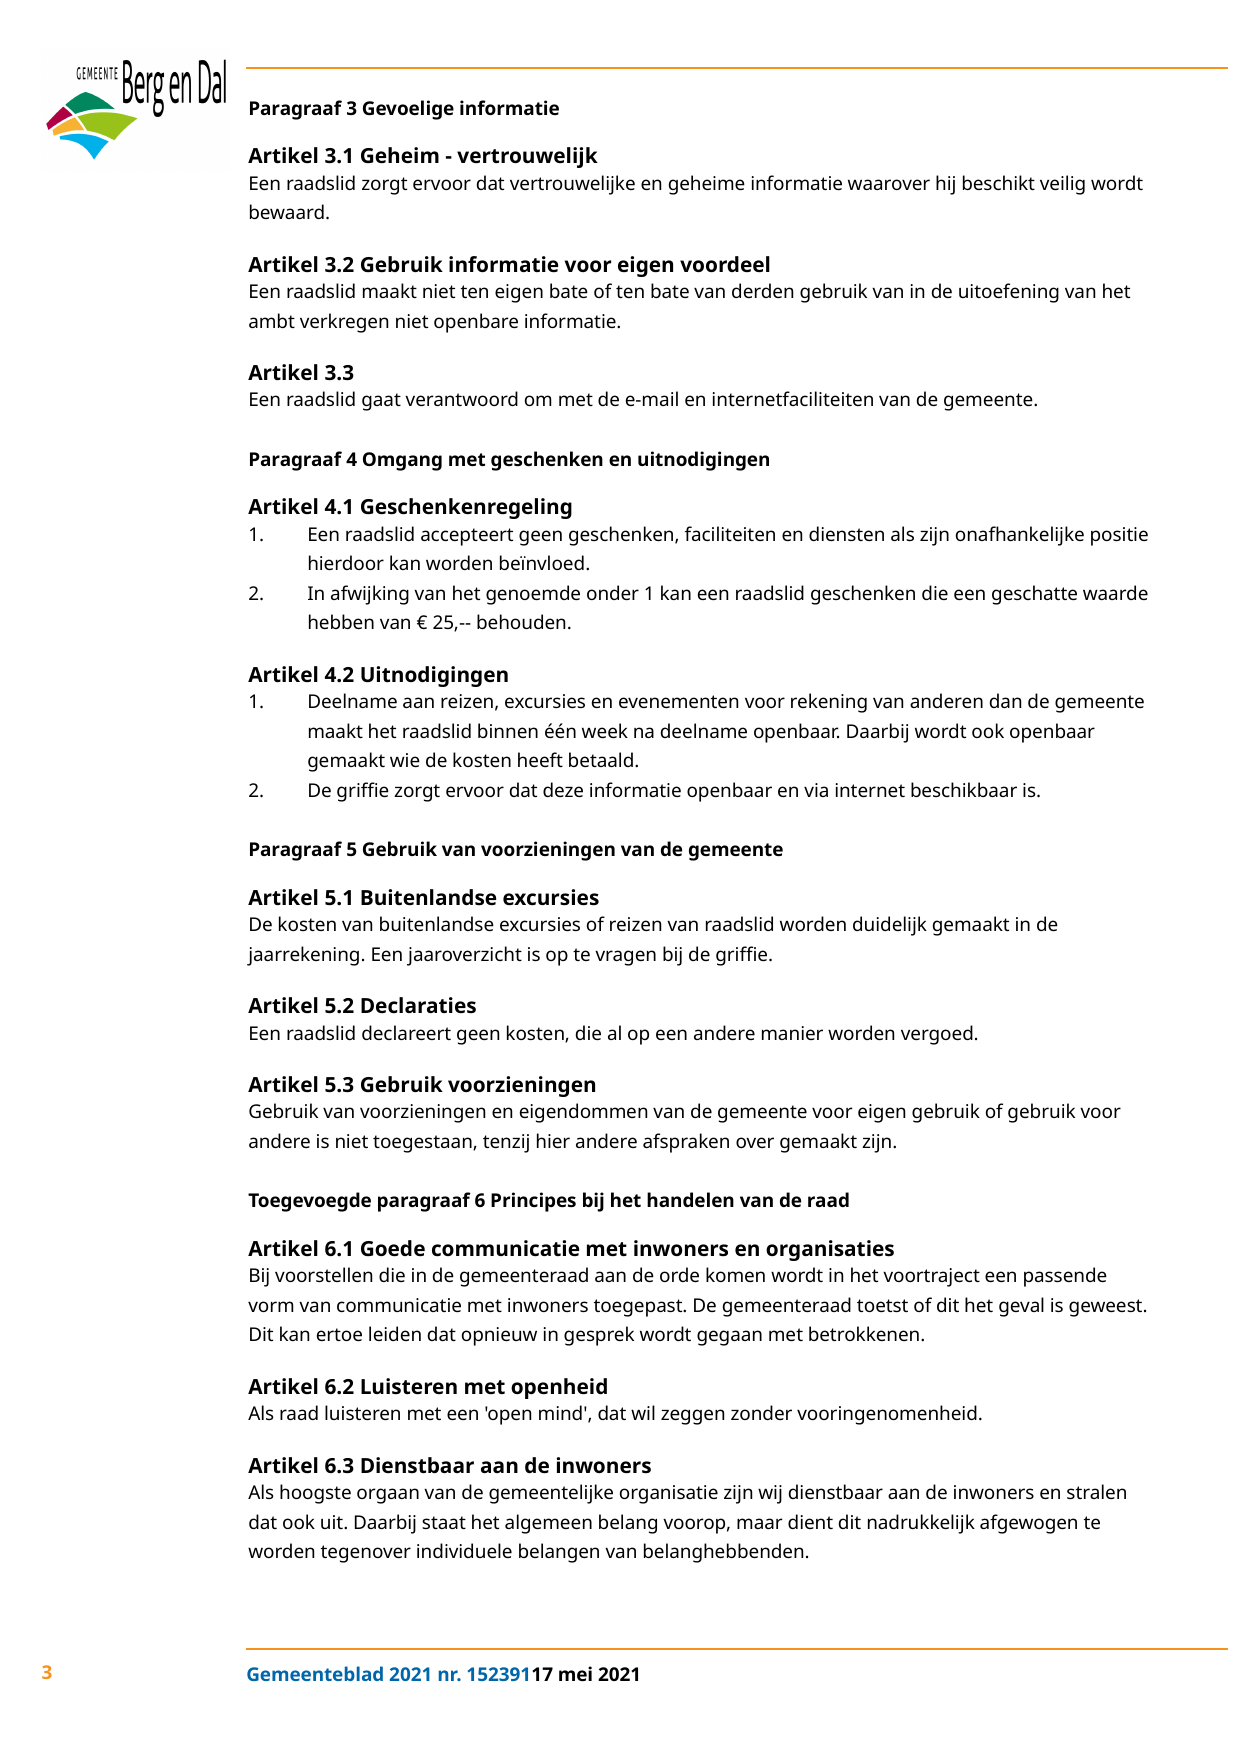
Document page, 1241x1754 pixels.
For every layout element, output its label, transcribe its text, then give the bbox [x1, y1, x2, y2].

picture [41, 47, 231, 172]
text Artikel 6.3 Dienstbaar aan de inwoners [248, 1451, 1152, 1479]
text Een raadslid gaat verantwoord om met de e-mail en internetfaciliteiten van de gemeente. [248, 387, 1152, 412]
text Paragraaf 3 Gevoelige informatie [248, 95, 1152, 121]
text Als raad luisteren met een 'open mind', dat wil zeggen zonder vooringenomenheid. [248, 1400, 1152, 1426]
text Gebruik van voorzieningen en eigendommen van de gemeente voor eigen gebruik of gebruik voor andere is niet toegestaan, tenzij hier andere afspraken over gemaakt zijn. [248, 1099, 1152, 1154]
text Een raadslid maakt niet ten eigen bate of ten bate van derden gebruik van in de uitoefening van het ambt verkregen niet openbare informatie. [248, 278, 1152, 333]
text Artikel 5.1 Buitenlandse excursies [248, 883, 1152, 911]
text Paragraaf 4 Omgang met geschenken en uitnodigingen [248, 446, 1152, 472]
text Artikel 3.3 [248, 358, 1152, 387]
list Deelname aan reizen, excursies en evenementen voor rekening van anderen dan de gemeente maakt het raadslid binnen één week na deelname openbaar. Daarbij wordt ook openbaar gemaakt wie de kosten heeft betaald. [248, 688, 1152, 773]
list Een raadslid accepteert geen geschenken, faciliteiten en diensten als zijn onafhankelijke positie hierdoor kan worden beïnvloed. [248, 521, 1152, 576]
text Paragraaf 5 Gebruik van voorzieningen van de gemeente [248, 836, 1152, 862]
text Artikel 3.2 Gebruik informatie voor eigen voordeel [248, 250, 1152, 278]
list De griffie zorgt ervoor dat deze informatie openbaar en via internet beschikbaar is. [248, 777, 1152, 803]
text Bij voorstellen die in de gemeenteraad aan de orde komen wordt in het voortraject een passende vorm van communicatie met inwoners toegepast. De gemeenteraad toetst of dit het geval is geweest. Dit kan ertoe leiden dat opnieuw in gesprek wordt gegaan met betrokkenen. [248, 1262, 1152, 1347]
text Een raadslid zorgt ervoor dat vertrouwelijke en geheime informatie waarover hij beschikt veilig wordt bewaard. [248, 170, 1152, 225]
text Als hoogste orgaan van de gemeentelijke organisatie zijn wij dienstbaar aan de inwoners en stralen dat ook uit. Daarbij staat het algemeen belang voorop, maar dient dit nadrukkelijk afgewogen te worden tegenover individuele belangen van belanghebbenden. [248, 1479, 1152, 1564]
text De kosten van buitenlandse excursies of reizen van raadslid worden duidelijk gemaakt in de jaarrekening. Een jaaroverzicht is op te vragen bij de griffie. [248, 911, 1152, 967]
text Artikel 5.2 Declaraties [248, 991, 1152, 1020]
text Artikel 6.1 Goede communicatie met inwoners en organisaties [248, 1234, 1152, 1262]
text Een raadslid declareert geen kosten, die al op een andere manier worden vergoed. [248, 1020, 1152, 1046]
text Artikel 6.2 Luisteren met openheid [248, 1372, 1152, 1400]
list In afwijking van het genoemde onder 1 kan een raadslid geschenken die een geschatte waarde hebben van € 25,-- behouden. [248, 580, 1152, 635]
text Artikel 4.1 Geschenkenregeling [248, 492, 1152, 521]
text Artikel 4.2 Uitnodigingen [248, 660, 1152, 688]
text Artikel 3.1 Geheim - vertrouwelijk [248, 141, 1152, 170]
text Toegevoegde paragraaf 6 Principes bij het handelen van de raad [248, 1187, 1152, 1213]
text Artikel 5.3 Gebruik voorzieningen [248, 1070, 1152, 1099]
